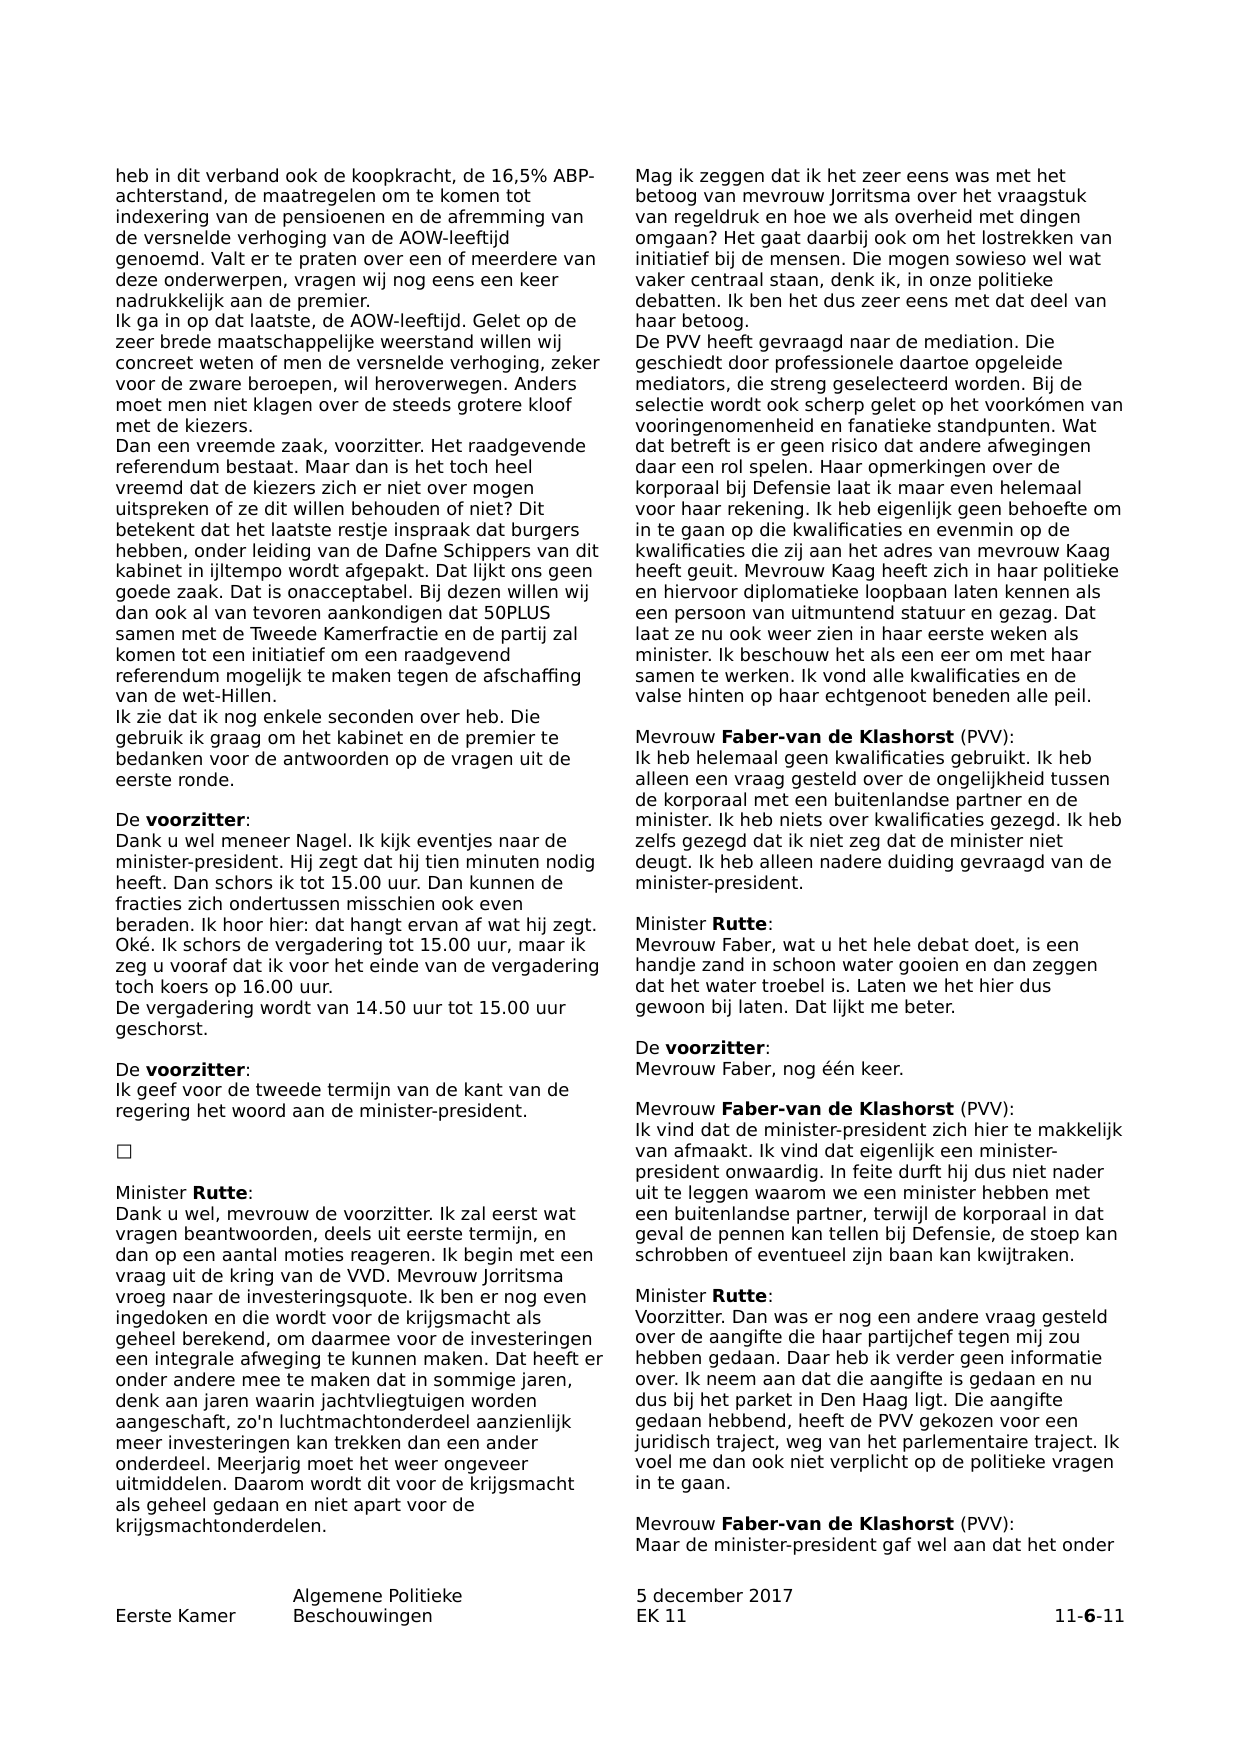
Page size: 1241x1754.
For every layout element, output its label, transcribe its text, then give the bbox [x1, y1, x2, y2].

text Ik heb helemaal geen kwalificaties gebruikt. Ik heb alleen een vraag gesteld over de ongelijkheid tussen de korporaal met een buitenlandse partner en de minister. Ik heb niets over kwalificaties gezegd. Ik heb zelfs gezegd dat ik niet zeg dat de minister niet deugt. Ik heb alleen nadere duiding gevraagd van de minister-president. [635, 748, 1125, 893]
text Mevrouw Faber-van de Klashorst (PVV): [635, 1514, 1125, 1535]
text Mevrouw Faber, wat u het hele debat doet, is een handje zand in schoon water gooien en dan zeggen dat het water troebel is. Laten we het hier dus gewoon bij laten. Dat lijkt me beter. [635, 934, 1125, 1018]
text Ik zie dat ik nog enkele seconden over heb. Die gebruik ik graag om het kabinet en de premier te bedanken voor de antwoorden op de vragen uit de eerste ronde. [115, 707, 605, 790]
text Mevrouw Faber-van de Klashorst (PVV): [635, 727, 1125, 748]
text Mag ik zeggen dat ik het zeer eens was met het betoog van mevrouw Jorritsma over het vraagstuk van regeldruk en hoe we als overheid met dingen omgaan? Het gaat daarbij ook om het lostrekken van initiatief bij de mensen. Die mogen sowieso wel wat vaker centraal staan, denk ik, in onze politieke debatten. Ik ben het dus zeer eens met dat deel van haar betoog. [635, 165, 1125, 332]
text De voorzitter: [115, 1059, 605, 1080]
text Minister Rutte: [115, 1182, 605, 1203]
text Dank u wel, mevrouw de voorzitter. Ik zal eerst wat vragen beantwoorden, deels uit eerste termijn, en dan op een aantal moties reageren. Ik begin met een vraag uit de kring van de VVD. Mevrouw Jorritsma vroeg naar de investeringsquote. Ik ben er nog even ingedoken en die wordt voor de krijgsmacht als geheel berekend, om daarmee voor de investeringen een integrale afweging te kunnen maken. Dat heeft er onder andere mee te maken dat in sommige jaren, denk aan jaren waarin jachtvliegtuigen worden aangeschaft, zo'n luchtmachtonderdeel aanzienlijk meer investeringen kan trekken dan een ander onderdeel. Meerjarig moet het weer ongeveer uitmiddelen. Daarom wordt dit voor de krijgsmacht als geheel gedaan en niet apart voor de krijgsmachtonderdelen. [115, 1203, 605, 1537]
text Maar de minister-president gaf wel aan dat het onder [635, 1535, 1125, 1556]
text De PVV heeft gevraagd naar de mediation. Die geschiedt door professionele daartoe opgeleide mediators, die streng geselecteerd worden. Bij de selectie wordt ook scherp gelet op het voorkómen van vooringenomenheid en fanatieke standpunten. Wat dat betreft is er geen risico dat andere afwegingen daar een rol spelen. Haar opmerkingen over de korporaal bij Defensie laat ik maar even helemaal voor haar rekening. Ik heb eigenlijk geen behoefte om in te gaan op die kwalificaties en evenmin op de kwalificaties die zij aan het adres van mevrouw Kaag heeft geuit. Mevrouw Kaag heeft zich in haar politieke en hiervoor diplomatieke loopbaan laten kennen als een persoon van uitmuntend statuur en gezag. Dat laat ze nu ook weer zien in haar eerste weken als minister. Ik beschouw het als een eer om met haar samen te werken. Ik vond alle kwalificaties en de valse hinten op haar echtgenoot beneden alle peil. [635, 332, 1125, 707]
text Ik vind dat de minister-president zich hier te makkelijk van afmaakt. Ik vind dat eigenlijk een minister-president onwaardig. In feite durft hij dus niet nader uit te leggen waarom we een minister hebben met een buitenlandse partner, terwijl de korporaal in dat geval de pennen kan tellen bij Defensie, de stoep kan schrobben of eventueel zijn baan kan kwijtraken. [635, 1120, 1125, 1266]
text Voorzitter. Dan was er nog een andere vraag gesteld over de aangifte die haar partijchef tegen mij zou hebben gedaan. Daar heb ik verder geen informatie over. Ik neem aan dat die aangifte is gedaan en nu dus bij het parket in Den Haag ligt. Die aangifte gedaan hebbend, heeft de PVV gekozen voor een juridisch traject, weg van het parlementaire traject. Ik voel me dan ook niet verplicht op de politieke vragen in te gaan. [635, 1306, 1125, 1494]
text Dan een vreemde zaak, voorzitter. Het raadgevende referendum bestaat. Maar dan is het toch heel vreemd dat de kiezers zich er niet over mogen uitspreken of ze dit willen behouden of niet? Dit betekent dat het laatste restje inspraak dat burgers hebben, onder leiding van de Dafne Schippers van dit kabinet in ijltempo wordt afgepakt. Dat lijkt ons geen goede zaak. Dat is onacceptabel. Bij dezen willen wij dan ook al van tevoren aankondigen dat 50PLUS samen met de Tweede Kamerfractie en de partij zal komen tot een initiatief om een raadgevend referendum mogelijk te maken tegen de afschaffing van de wet-Hillen. [115, 436, 605, 707]
text Mevrouw Faber-van de Klashorst (PVV): [635, 1099, 1125, 1120]
text De voorzitter: [115, 810, 605, 831]
text De vergadering wordt van 14.50 uur tot 15.00 uur geschorst. [115, 998, 605, 1039]
text Ik ga in op dat laatste, de AOW-leeftijd. Gelet op de zeer brede maatschappelijke weerstand willen wij concreet weten of men de versnelde verhoging, zeker voor de zware beroepen, wil heroverwegen. Anders moet men niet klagen over de steeds grotere kloof met de kiezers. [115, 311, 605, 436]
text Ik geef voor de tweede termijn van de kant van de regering het woord aan de minister-president. [115, 1080, 605, 1122]
text Dank u wel meneer Nagel. Ik kijk eventjes naar de minister-president. Hij zegt dat hij tien minuten nodig heeft. Dan schors ik tot 15.00 uur. Dan kunnen de fracties zich ondertussen misschien ook even beraden. Ik hoor hier: dat hangt ervan af wat hij zegt. Oké. Ik schors de vergadering tot 15.00 uur, maar ik zeg u vooraf dat ik voor het einde van de vergadering toch koers op 16.00 uur. [115, 831, 605, 998]
text De voorzitter: [635, 1038, 1125, 1058]
text heb in dit verband ook de koopkracht, de 16,5% ABP-achterstand, de maatregelen om te komen tot indexering van de pensioenen en de afremming van de versnelde verhoging van de AOW-leeftijd genoemd. Valt er te praten over een of meerdere van deze onderwerpen, vragen wij nog eens een keer nadrukkelijk aan de premier. [115, 165, 605, 311]
text Mevrouw Faber, nog één keer. [635, 1058, 1125, 1079]
text Minister Rutte: [635, 1286, 1125, 1306]
text Minister Rutte: [635, 913, 1125, 934]
text ⬜ [115, 1142, 605, 1162]
